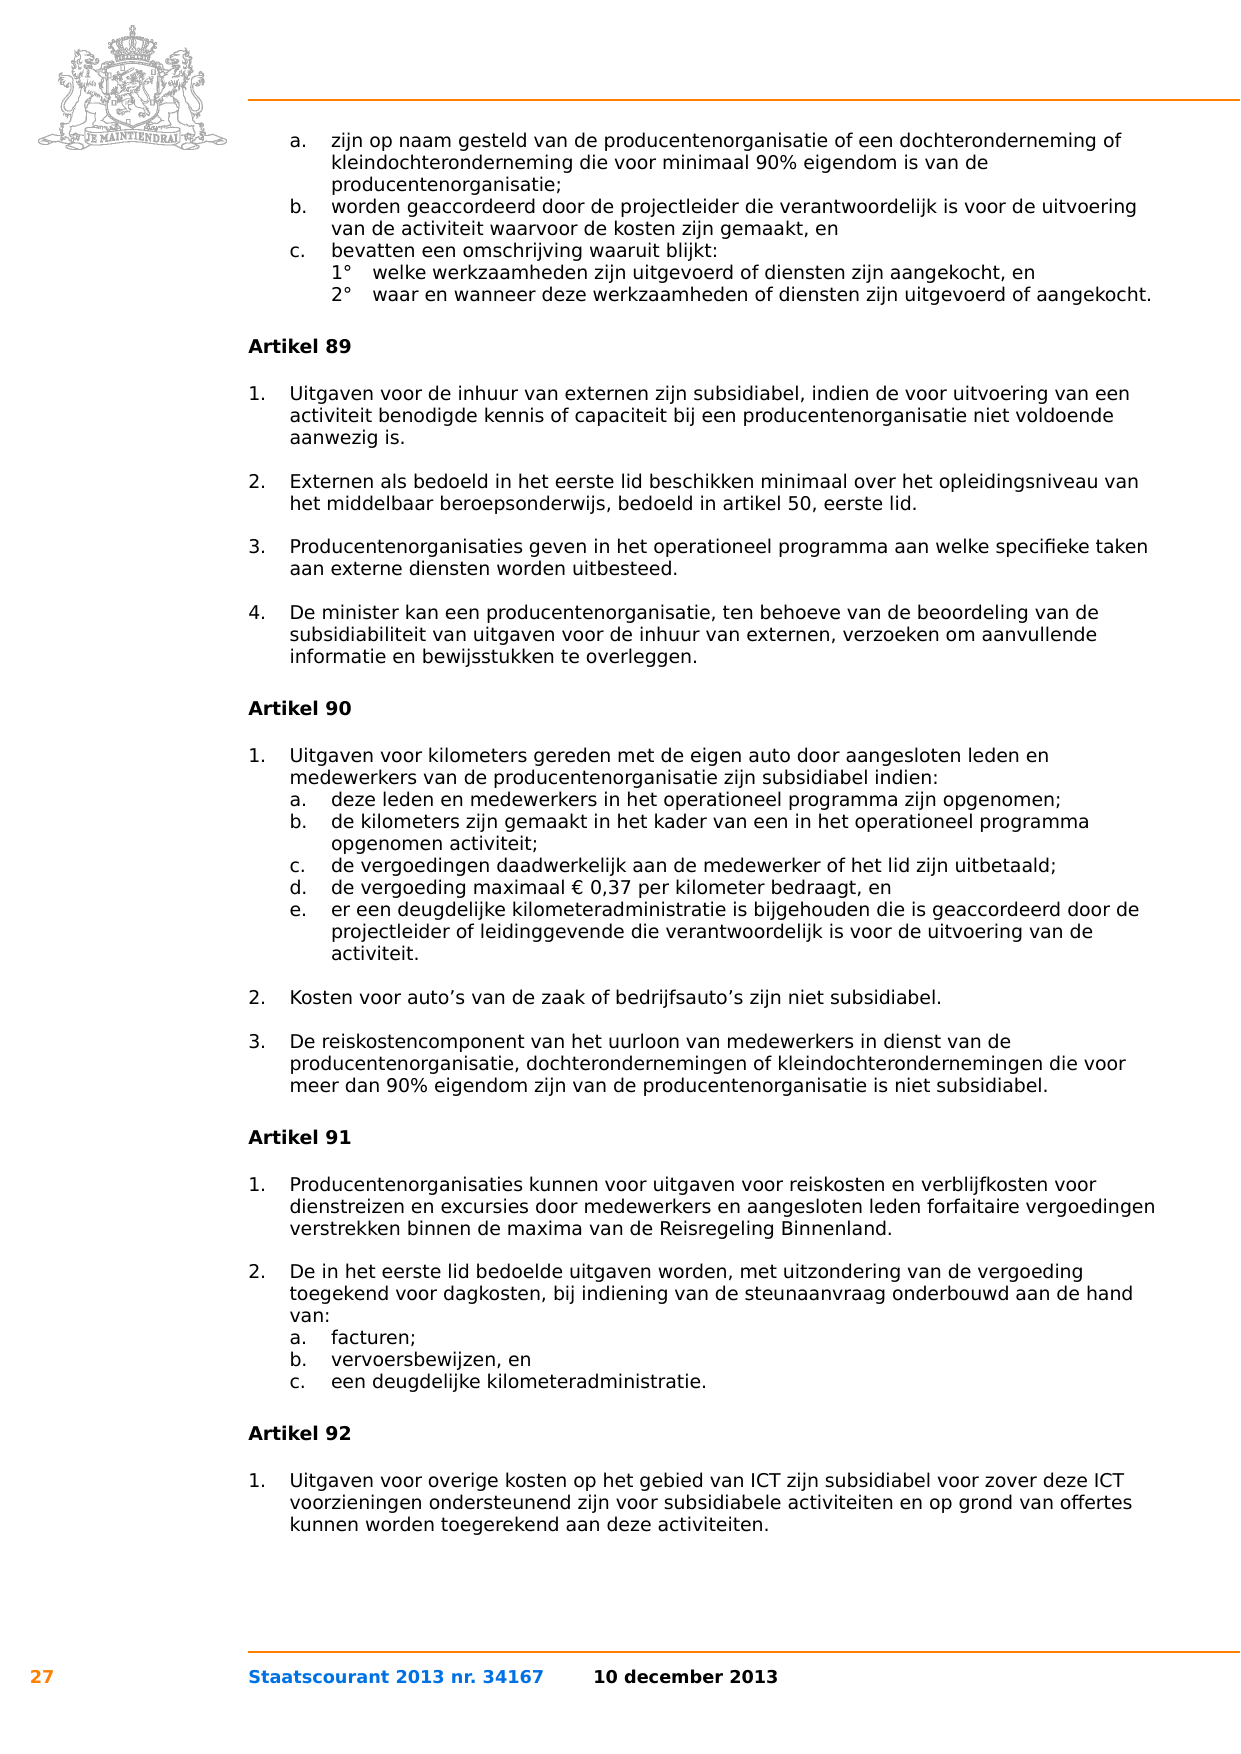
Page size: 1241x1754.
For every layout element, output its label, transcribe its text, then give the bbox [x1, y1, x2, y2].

text 2° waar en wanneer deze werkzaamheden of diensten zijn uitgevoerd of aangekocht. [331, 284, 1163, 306]
text b. worden geaccordeerd door de projectleider die verantwoordelijk is voor de uitvoering van de activiteit waarvoor de kosten zijn gemaakt, en [289, 196, 1163, 240]
text d. de vergoeding maximaal € 0,37 per kilometer bedraagt, en [289, 877, 1163, 899]
text c. de vergoedingen daadwerkelijk aan de medewerker of het lid zijn uitbetaald; [289, 855, 1163, 877]
subtitle Artikel 89 [248, 336, 1163, 358]
text 1° welke werkzaamheden zijn uitgevoerd of diensten zijn aangekocht, en [331, 262, 1163, 284]
text 1. Producentenorganisaties kunnen voor uitgaven voor reiskosten en verblijfkosten voor dienstreizen en excursies door medewerkers en aangesloten leden forfaitaire vergoedingen verstrekken binnen de maxima van de Reisregeling Binnenland. [248, 1173, 1163, 1239]
picture [38, 25, 227, 150]
text b. de kilometers zijn gemaakt in het kader van een in het operationeel programma opgenomen activiteit; [289, 811, 1163, 855]
text 2. Externen als bedoeld in het eerste lid beschikken minimaal over het opleidingsniveau van het middelbaar beroepsonderwijs, bedoeld in artikel 50, eerste lid. [248, 471, 1163, 514]
text 3. De reiskostencomponent van het uurloon van medewerkers in dienst van de producentenorganisatie, dochterondernemingen of kleindochterondernemingen die voor meer dan 90% eigendom zijn van de producentenorganisatie is niet subsidiabel. [248, 1031, 1163, 1097]
text e. er een deugdelijke kilometeradministratie is bijgehouden die is geaccordeerd door de projectleider of leidinggevende die verantwoordelijk is voor de uitvoering van de activiteit. [289, 899, 1163, 965]
text b. vervoersbewijzen, en [289, 1349, 1163, 1371]
text 1. Uitgaven voor overige kosten op het gebied van ICT zijn subsidiabel voor zover deze ICT voorzieningen ondersteunend zijn voor subsidiabele activiteiten en op grond van offertes kunnen worden toegerekend aan deze activiteiten. [248, 1470, 1163, 1536]
text 1. Uitgaven voor de inhuur van externen zijn subsidiabel, indien de voor uitvoering van een activiteit benodigde kennis of capaciteit bij een producentenorganisatie niet voldoende aanwezig is. [248, 383, 1163, 449]
text 3. Producentenorganisaties geven in het operationeel programma aan welke specifieke taken aan externe diensten worden uitbesteed. [248, 536, 1163, 580]
text c. bevatten een omschrijving waaruit blijkt: [289, 240, 1163, 262]
text 2. De in het eerste lid bedoelde uitgaven worden, met uitzondering van de vergoeding toegekend voor dagkosten, bij indiening van de steunaanvraag onderbouwd aan de hand van: [248, 1261, 1163, 1327]
text 4. De minister kan een producentenorganisatie, ten behoeve van de beoordeling van de subsidiabiliteit van uitgaven voor de inhuur van externen, verzoeken om aanvullende informatie en bewijsstukken te overleggen. [248, 602, 1163, 668]
text 2. Kosten voor auto’s van de zaak of bedrijfsauto’s zijn niet subsidiabel. [248, 987, 1163, 1009]
text a. deze leden en medewerkers in het operationeel programma zijn opgenomen; [289, 789, 1163, 811]
text a. facturen; [289, 1327, 1163, 1349]
text a. zijn op naam gesteld van de producentenorganisatie of een dochteronderneming of kleindochteronderneming die voor minimaal 90% eigendom is van de producentenorganisatie; [289, 130, 1163, 196]
subtitle Artikel 91 [248, 1127, 1163, 1148]
subtitle Artikel 92 [248, 1423, 1163, 1445]
subtitle Artikel 90 [248, 698, 1163, 720]
text c. een deugdelijke kilometeradministratie. [289, 1371, 1163, 1393]
text 1. Uitgaven voor kilometers gereden met de eigen auto door aangesloten leden en medewerkers van de producentenorganisatie zijn subsidiabel indien: [248, 745, 1163, 789]
